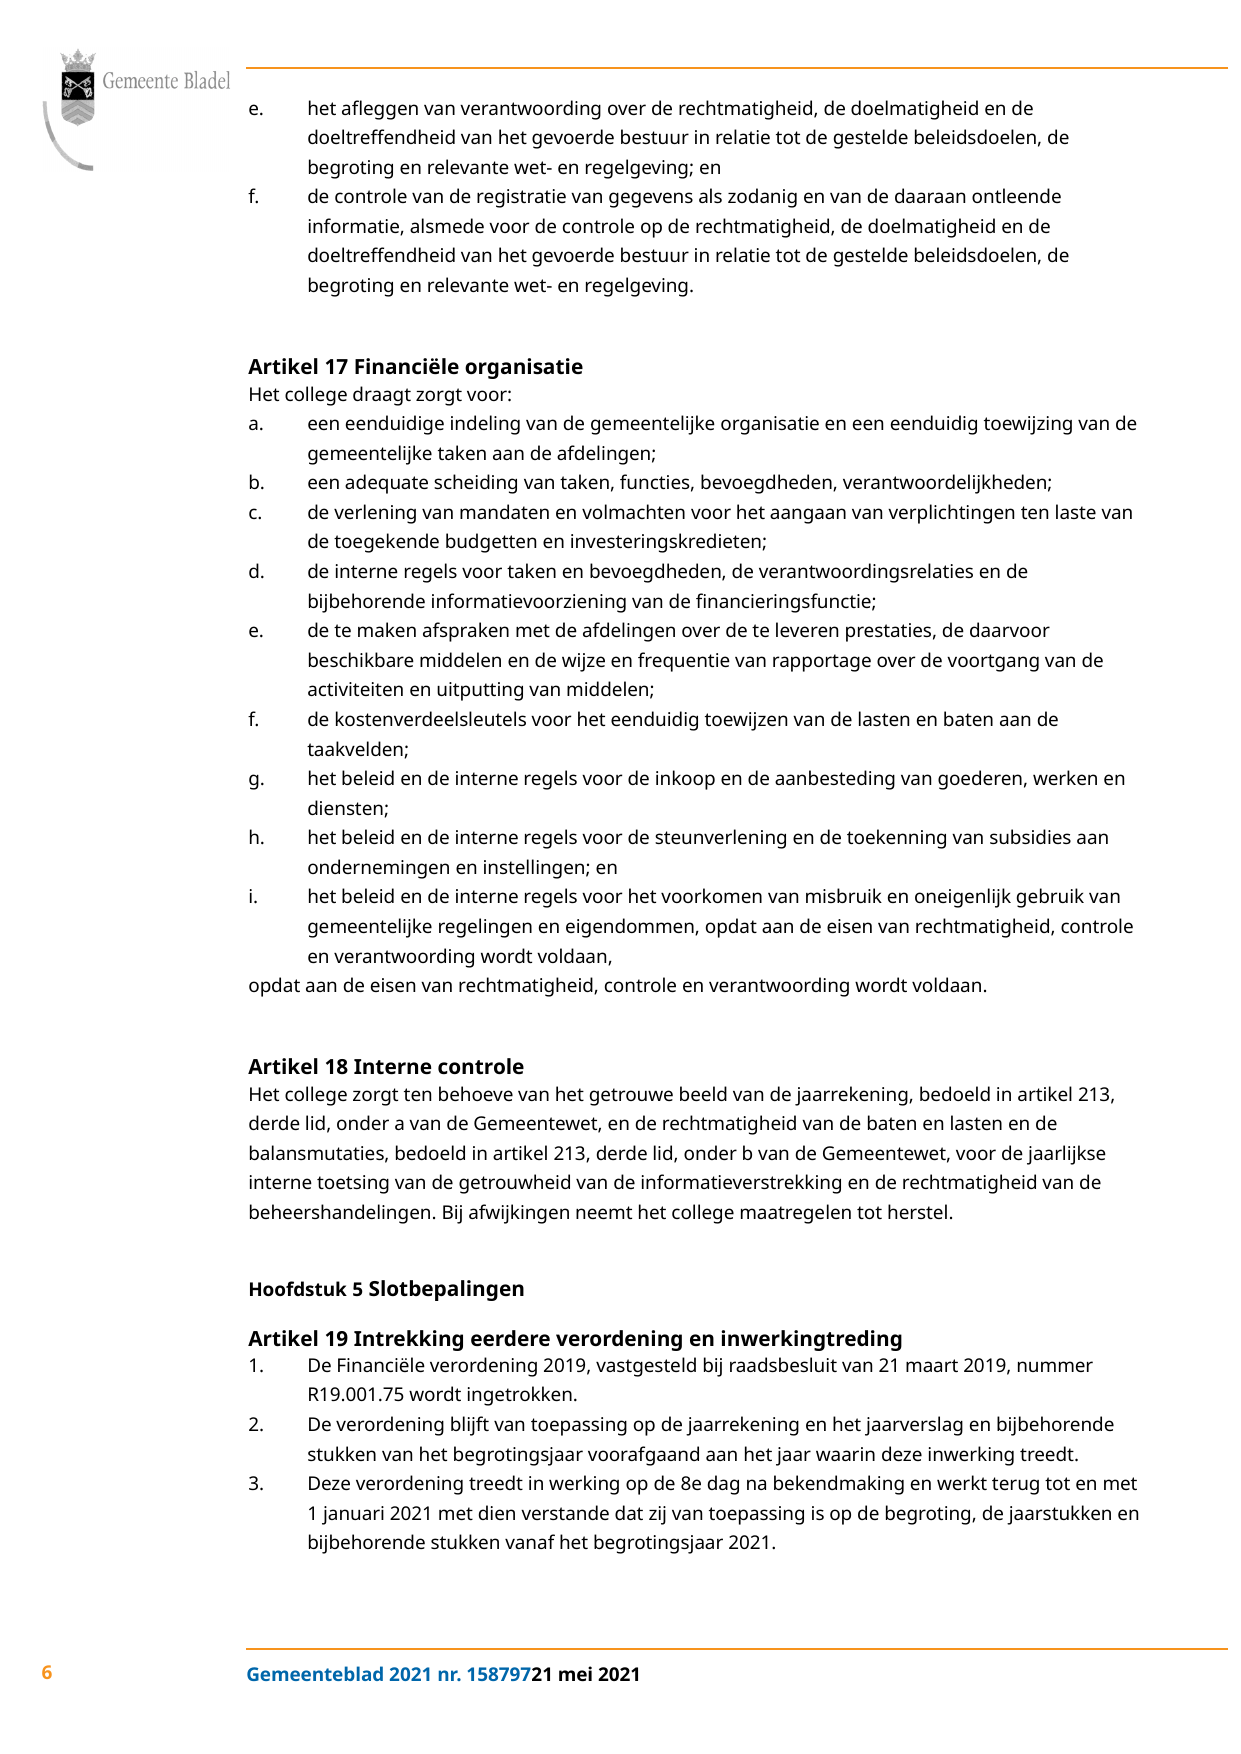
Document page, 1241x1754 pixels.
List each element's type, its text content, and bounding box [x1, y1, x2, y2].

list het beleid en de interne regels voor het voorkomen van misbruik en oneigenlijk gebruik van gemeentelijke regelingen en eigendommen, opdat aan de eisen van rechtmatigheid, controle en verantwoording wordt voldaan, [248, 884, 1152, 968]
text Artikel 17 Financiële organisatie [248, 352, 1152, 381]
list De Financiële verordening 2019, vastgesteld bij raadsbesluit van 21 maart 2019, nummer R19.001.75 wordt ingetrokken. [248, 1352, 1152, 1407]
text Artikel 19 Intrekking eerdere verordening en inwerkingtreding [248, 1324, 1152, 1352]
text Het college draagt zorgt voor: [248, 381, 1152, 406]
list Deze verordening treedt in werking op de 8e dag na bekendmaking en werkt terug tot en met 1 januari 2021 met dien verstande dat zij van toepassing is op de begroting, de jaarstukken en bijbehorende stukken vanaf het begrotingsjaar 2021. [248, 1470, 1152, 1555]
text Het college zorgt ten behoeve van het getrouwe beeld van de jaarrekening, bedoeld in artikel 213, derde lid, onder a van de Gemeentewet, en de rechtmatigheid van de baten en lasten en de balansmutaties, bedoeld in artikel 213, derde lid, onder b van de Gemeentewet, voor de jaarlijkse interne toetsing van de getrouwheid van de informatieverstrekking en de rechtmatigheid van de beheershandelingen. Bij afwijkingen neemt het college maatregelen tot herstel. [248, 1081, 1152, 1225]
list de te maken afspraken met de afdelingen over de te leveren prestaties, de daarvoor beschikbare middelen en de wijze en frequentie van rapportage over de voortgang van de activiteiten en uitputting van middelen; [248, 617, 1152, 702]
text Hoofdstuk 5 Slotbepalingen [248, 1274, 1152, 1303]
list een adequate scheiding van taken, functies, bevoegdheden, verantwoordelijkheden; [248, 469, 1152, 495]
text opdat aan de eisen van rechtmatigheid, controle en verantwoording wordt voldaan. [248, 972, 1152, 998]
picture [41, 47, 231, 172]
list een eenduidige indeling van de gemeentelijke organisatie en een eenduidig toewijzing van de gemeentelijke taken aan de afdelingen; [248, 410, 1152, 466]
list het beleid en de interne regels voor de inkoop en de aanbesteding van goederen, werken en diensten; [248, 765, 1152, 821]
list de controle van de registratie van gegevens als zodanig en van de daaraan ontleende informatie, alsmede voor de controle op de rechtmatigheid, de doelmatigheid en de doeltreffendheid van het gevoerde bestuur in relatie tot de gestelde beleidsdoelen, de begroting en relevante wet- en regelgeving. [248, 183, 1152, 298]
list het afleggen van verantwoording over de rechtmatigheid, de doelmatigheid en de doeltreffendheid van het gevoerde bestuur in relatie tot de gestelde beleidsdoelen, de begroting en relevante wet- en regelgeving; en [248, 95, 1152, 180]
list het beleid en de interne regels voor de steunverlening en de toekenning van subsidies aan ondernemingen en instellingen; en [248, 824, 1152, 880]
list de verlening van mandaten en volmachten voor het aangaan van verplichtingen ten laste van de toegekende budgetten en investeringskredieten; [248, 499, 1152, 554]
text Artikel 18 Interne controle [248, 1052, 1152, 1081]
list de interne regels voor taken en bevoegdheden, de verantwoordingsrelaties en de bijbehorende informatievoorziening van de financieringsfunctie; [248, 558, 1152, 613]
list de kostenverdeelsleutels voor het eenduidig toewijzen van de lasten en baten aan de taakvelden; [248, 706, 1152, 761]
list De verordening blijft van toepassing op de jaarrekening en het jaarverslag en bijbehorende stukken van het begrotingsjaar voorafgaand aan het jaar waarin deze inwerking treedt. [248, 1411, 1152, 1467]
